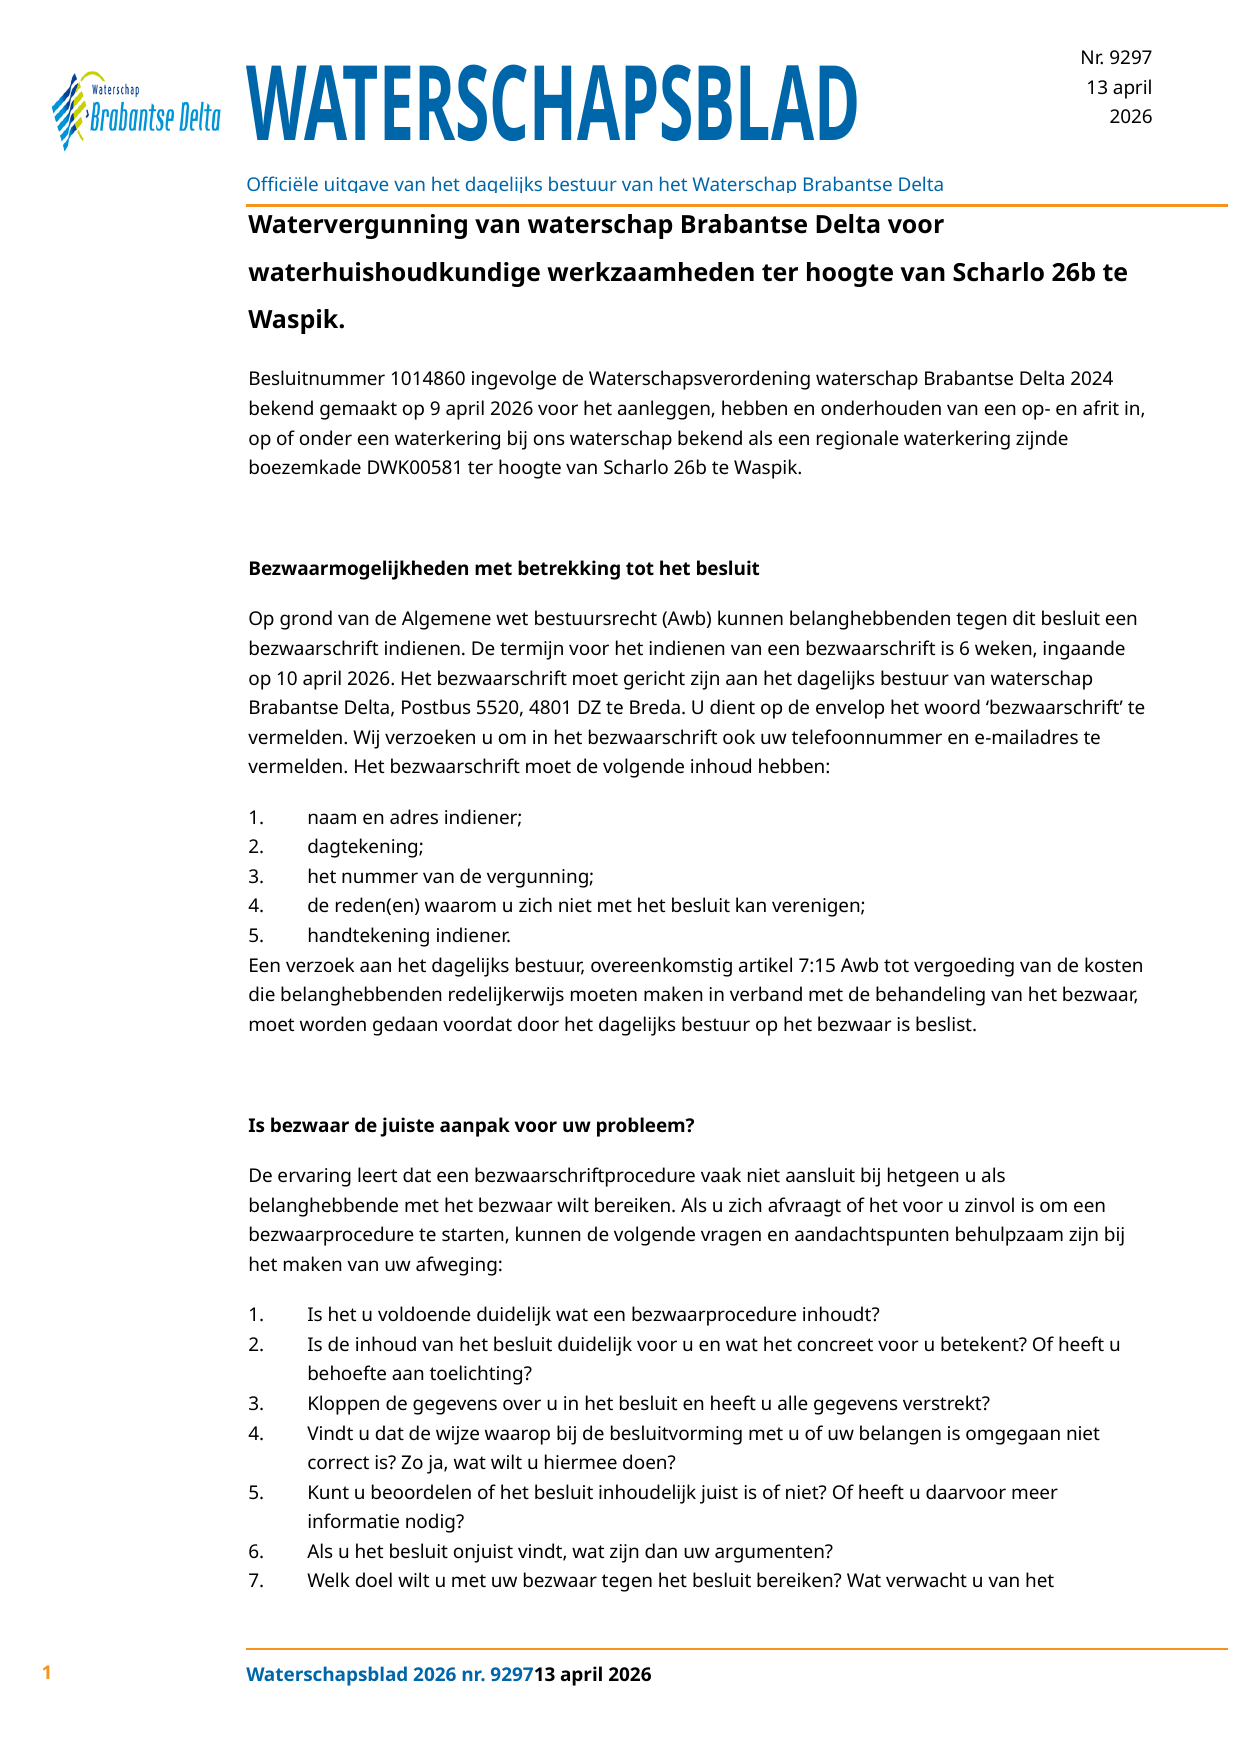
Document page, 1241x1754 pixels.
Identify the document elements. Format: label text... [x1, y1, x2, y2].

text Een verzoek aan het dagelijks bestuur, overeenkomstig artikel 7:15 Awb tot vergoeding van de kosten die belanghebbenden redelijkerwijs moeten maken in verband met de behandeling van het bezwaar, moet worden gedaan voordat door het dagelijks bestuur op het bezwaar is beslist. [248, 952, 1152, 1037]
text De ervaring leert dat een bezwaarschriftprocedure vaak niet aansluit bij hetgeen u als belanghebbende met het bezwaar wilt bereiken. Als u zich afvraagt of het voor u zinvol is om een bezwaarprocedure te starten, kunnen de volgende vragen en aandachtspunten behulpzaam zijn bij het maken van uw afweging: [248, 1162, 1152, 1277]
text Besluitnummer 1014860 ingevolge de Waterschapsverordening waterschap Brabantse Delta 2024 bekend gemaakt op 9 april 2026 voor het aanleggen, hebben en onderhouden van een op- en afrit in, op of onder een waterkering bij ons waterschap bekend als een regionale waterkering zijnde boezemkade DWK00581 ter hoogte van Scharlo 26b te Waspik. [248, 366, 1152, 480]
list Is het u voldoende duidelijk wat een bezwaarprocedure inhoudt? [248, 1301, 1152, 1327]
list naam en adres indiener; [248, 804, 1152, 829]
list handtekening indiener. [248, 922, 1152, 948]
text Watervergunning van waterschap Brabantse Delta voor waterhuishoudkundige werkzaamheden ter hoogte van Scharlo 26b te Waspik. [248, 207, 1152, 336]
text Is bezwaar de juiste aanpak voor uw probleem? [248, 1112, 1152, 1137]
list de reden(en) waarom u zich niet met het besluit kan verenigen; [248, 893, 1152, 918]
list dagtekening; [248, 833, 1152, 859]
list Vindt u dat de wijze waarop bij de besluitvorming met u of uw belangen is omgegaan niet correct is? Zo ja, wat wilt u hiermee doen? [248, 1420, 1152, 1475]
list Welk doel wilt u met uw bezwaar tegen het besluit bereiken? Wat verwacht u van het [248, 1568, 1152, 1593]
text Bezwaarmogelijkheden met betrekking tot het besluit [248, 555, 1152, 581]
list Als u het besluit onjuist vindt, wat zijn dan uw argumenten? [248, 1538, 1152, 1564]
list het nummer van de vergunning; [248, 863, 1152, 889]
list Kloppen de gegevens over u in het besluit en heeft u alle gegevens verstrekt? [248, 1390, 1152, 1416]
picture [41, 47, 231, 172]
list Kunt u beoordelen of het besluit inhoudelijk juist is of niet? Of heeft u daarvoor meer informatie nodig? [248, 1479, 1152, 1534]
text Op grond van de Algemene wet bestuursrecht (Awb) kunnen belanghebbenden tegen dit besluit een bezwaarschrift indienen. De termijn voor het indienen van een bezwaarschrift is 6 weken, ingaande op 10 april 2026. Het bezwaarschrift moet gericht zijn aan het dagelijks bestuur van waterschap Brabantse Delta, Postbus 5520, 4801 DZ te Breda. U dient op de envelop het woord ‘bezwaarschrift’ te vermelden. Wij verzoeken u om in het bezwaarschrift ook uw telefoonnummer en e‑mailadres te vermelden. Het bezwaarschrift moet de volgende inhoud hebben: [248, 606, 1152, 779]
list Is de inhoud van het besluit duidelijk voor u en wat het concreet voor u betekent? Of heeft u behoefte aan toelichting? [248, 1331, 1152, 1386]
